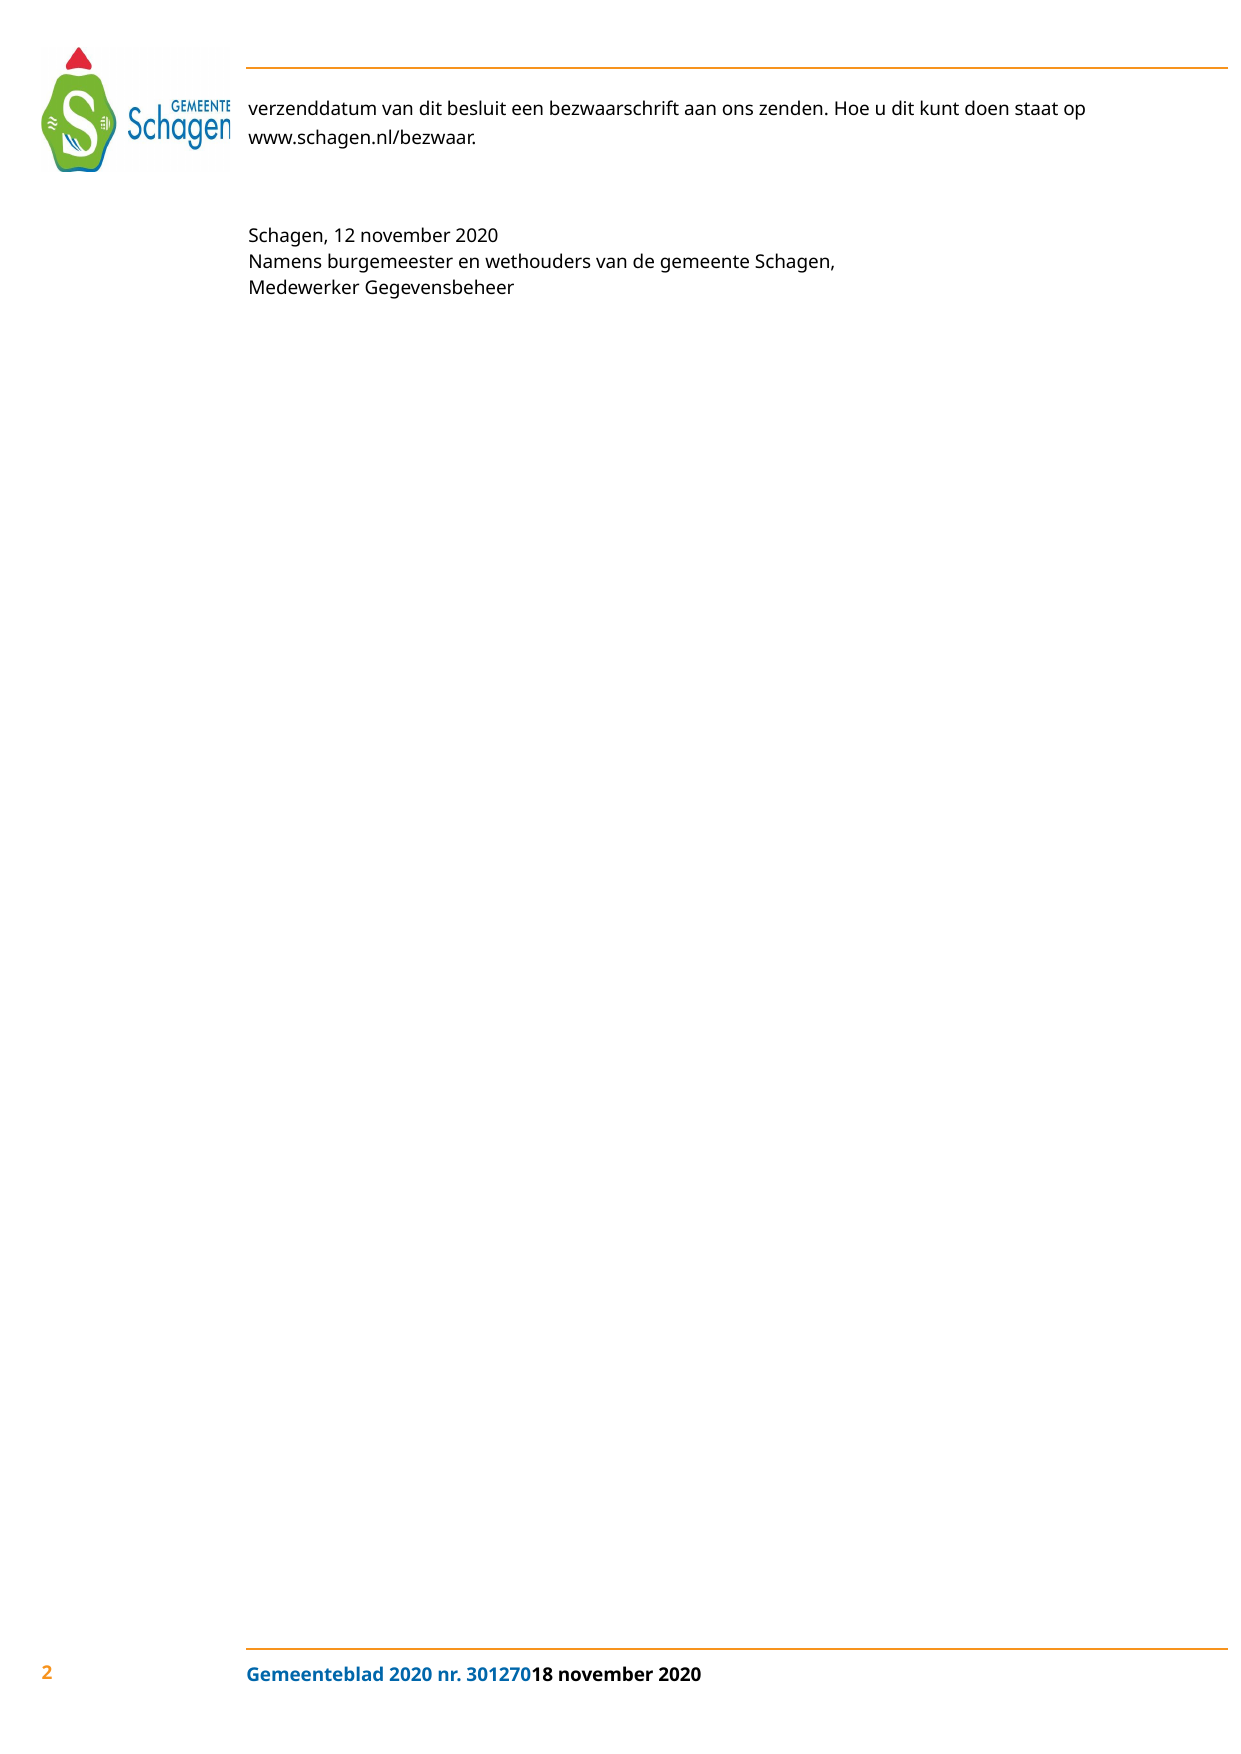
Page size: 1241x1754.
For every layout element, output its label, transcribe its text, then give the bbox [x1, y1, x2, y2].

text Namens burgemeester en wethouders van de gemeente Schagen, [248, 248, 1152, 274]
picture [41, 47, 231, 172]
text Schagen, 12 november 2020 [248, 223, 1152, 248]
text Medewerker Gegevensbeheer [248, 274, 1152, 300]
text verzenddatum van dit besluit een bezwaarschrift aan ons zenden. Hoe u dit kunt doen staat op www.schagen.nl/bezwaar. [248, 95, 1152, 150]
